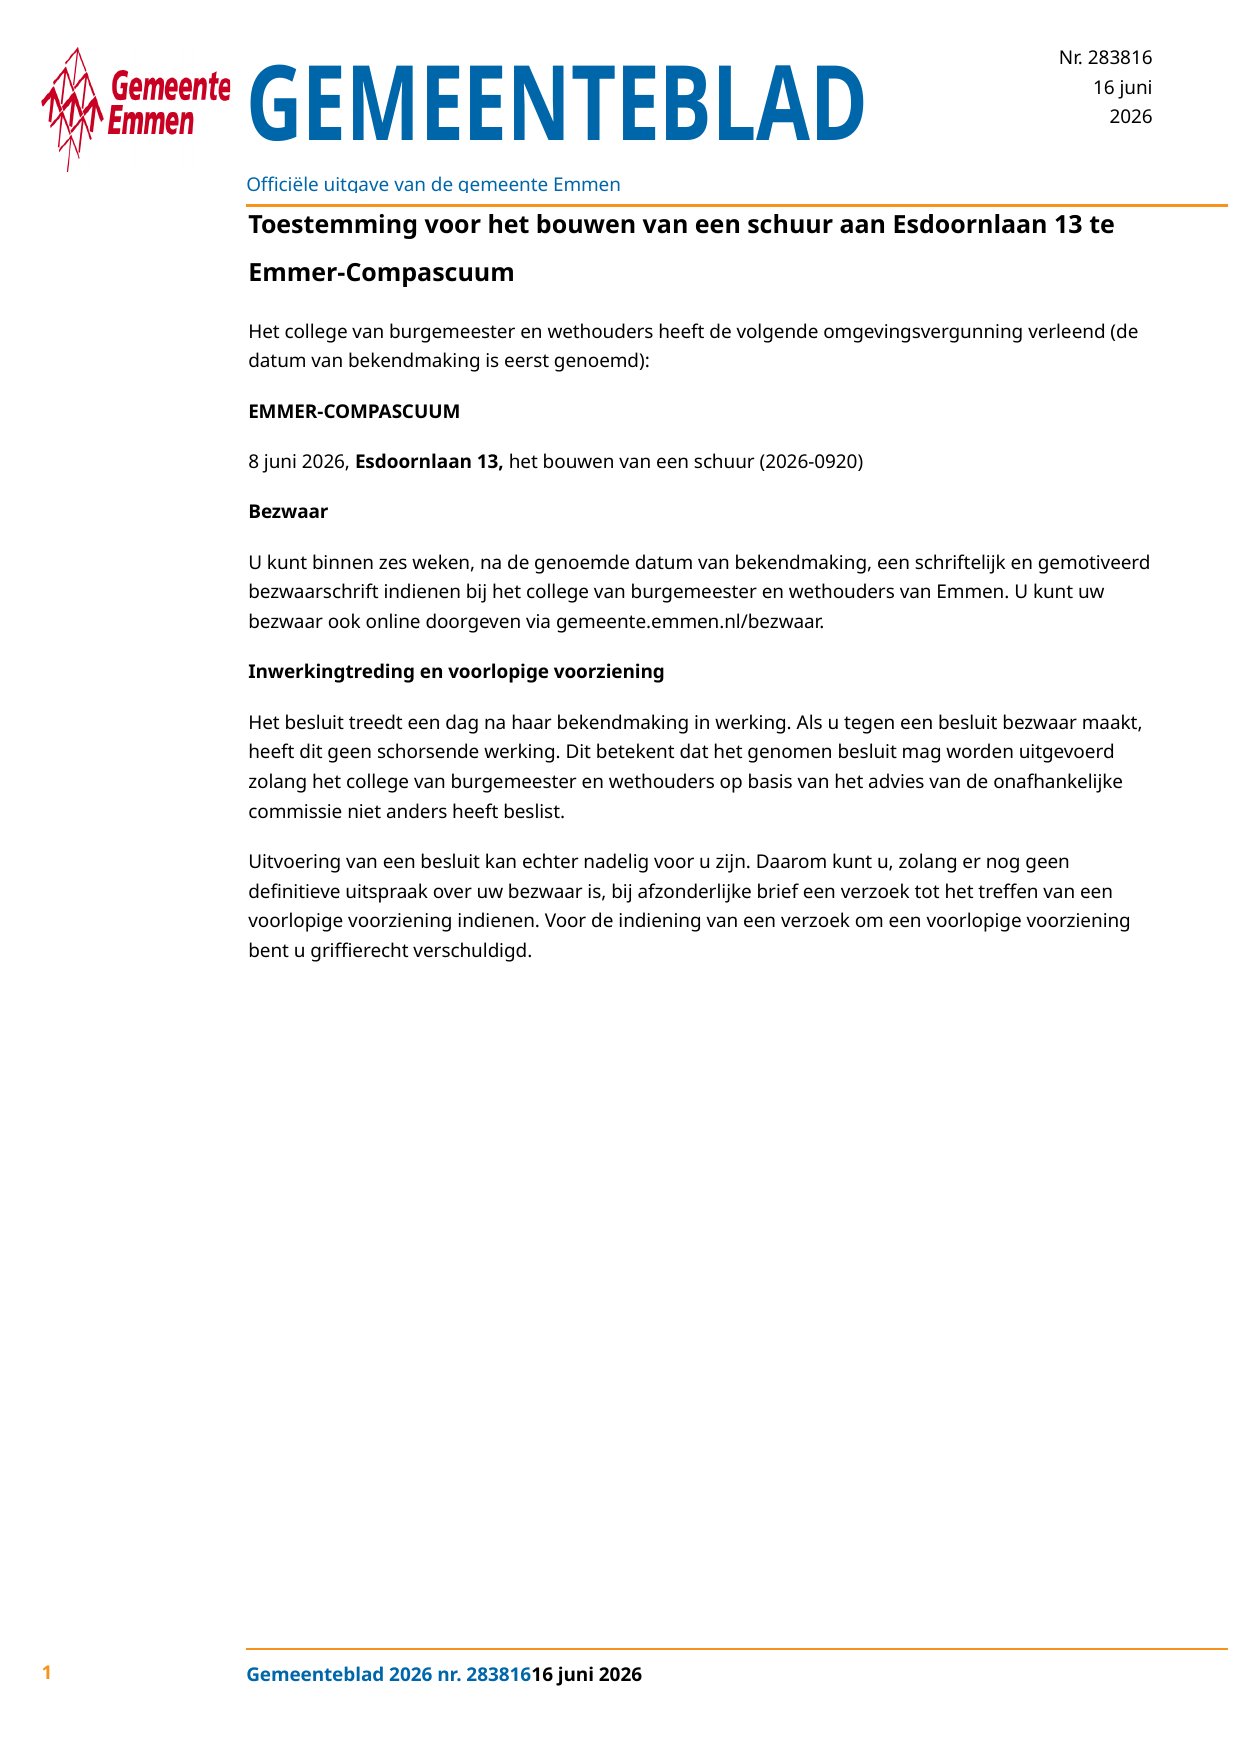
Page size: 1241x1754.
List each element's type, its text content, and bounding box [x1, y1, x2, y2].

text 8 juni 2026, Esdoornlaan 13, het bouwen van een schuur (2026-0920) [248, 448, 1152, 474]
text Uitvoering van een besluit kan echter nadelig voor u zijn. Daarom kunt u, zolang er nog geen definitieve uitspraak over uw bezwaar is, bij afzonderlijke brief een verzoek tot het treffen van een voorlopige voorziening indienen. Voor de indiening van een verzoek om een voorlopige voorziening bent u griffierecht verschuldigd. [248, 848, 1152, 963]
picture [41, 47, 231, 172]
text EMMER-COMPASCUUM [248, 398, 1152, 424]
text Inwerkingtreding en voorlopige voorziening [248, 659, 1152, 684]
text Het besluit treedt een dag na haar bekendmaking in werking. Als u tegen een besluit bezwaar maakt, heeft dit geen schorsende werking. Dit betekent dat het genomen besluit mag worden uitgevoerd zolang het college van burgemeester en wethouders op basis van het advies van de onafhankelijke commissie niet anders heeft beslist. [248, 709, 1152, 824]
text Bezwaar [248, 499, 1152, 524]
text Het college van burgemeester en wethouders heeft de volgende omgevingsvergunning verleend (de datum van bekendmaking is eerst genoemd): [248, 318, 1152, 373]
text Toestemming voor het bouwen van een schuur aan Esdoornlaan 13 te Emmer-Compascuum [248, 207, 1152, 288]
text U kunt binnen zes weken, na de genoemde datum van bekendmaking, een schriftelijk en gemotiveerd bezwaarschrift indienen bij het college van burgemeester en wethouders van Emmen. U kunt uw bezwaar ook online doorgeven via gemeente.emmen.nl/bezwaar. [248, 549, 1152, 634]
